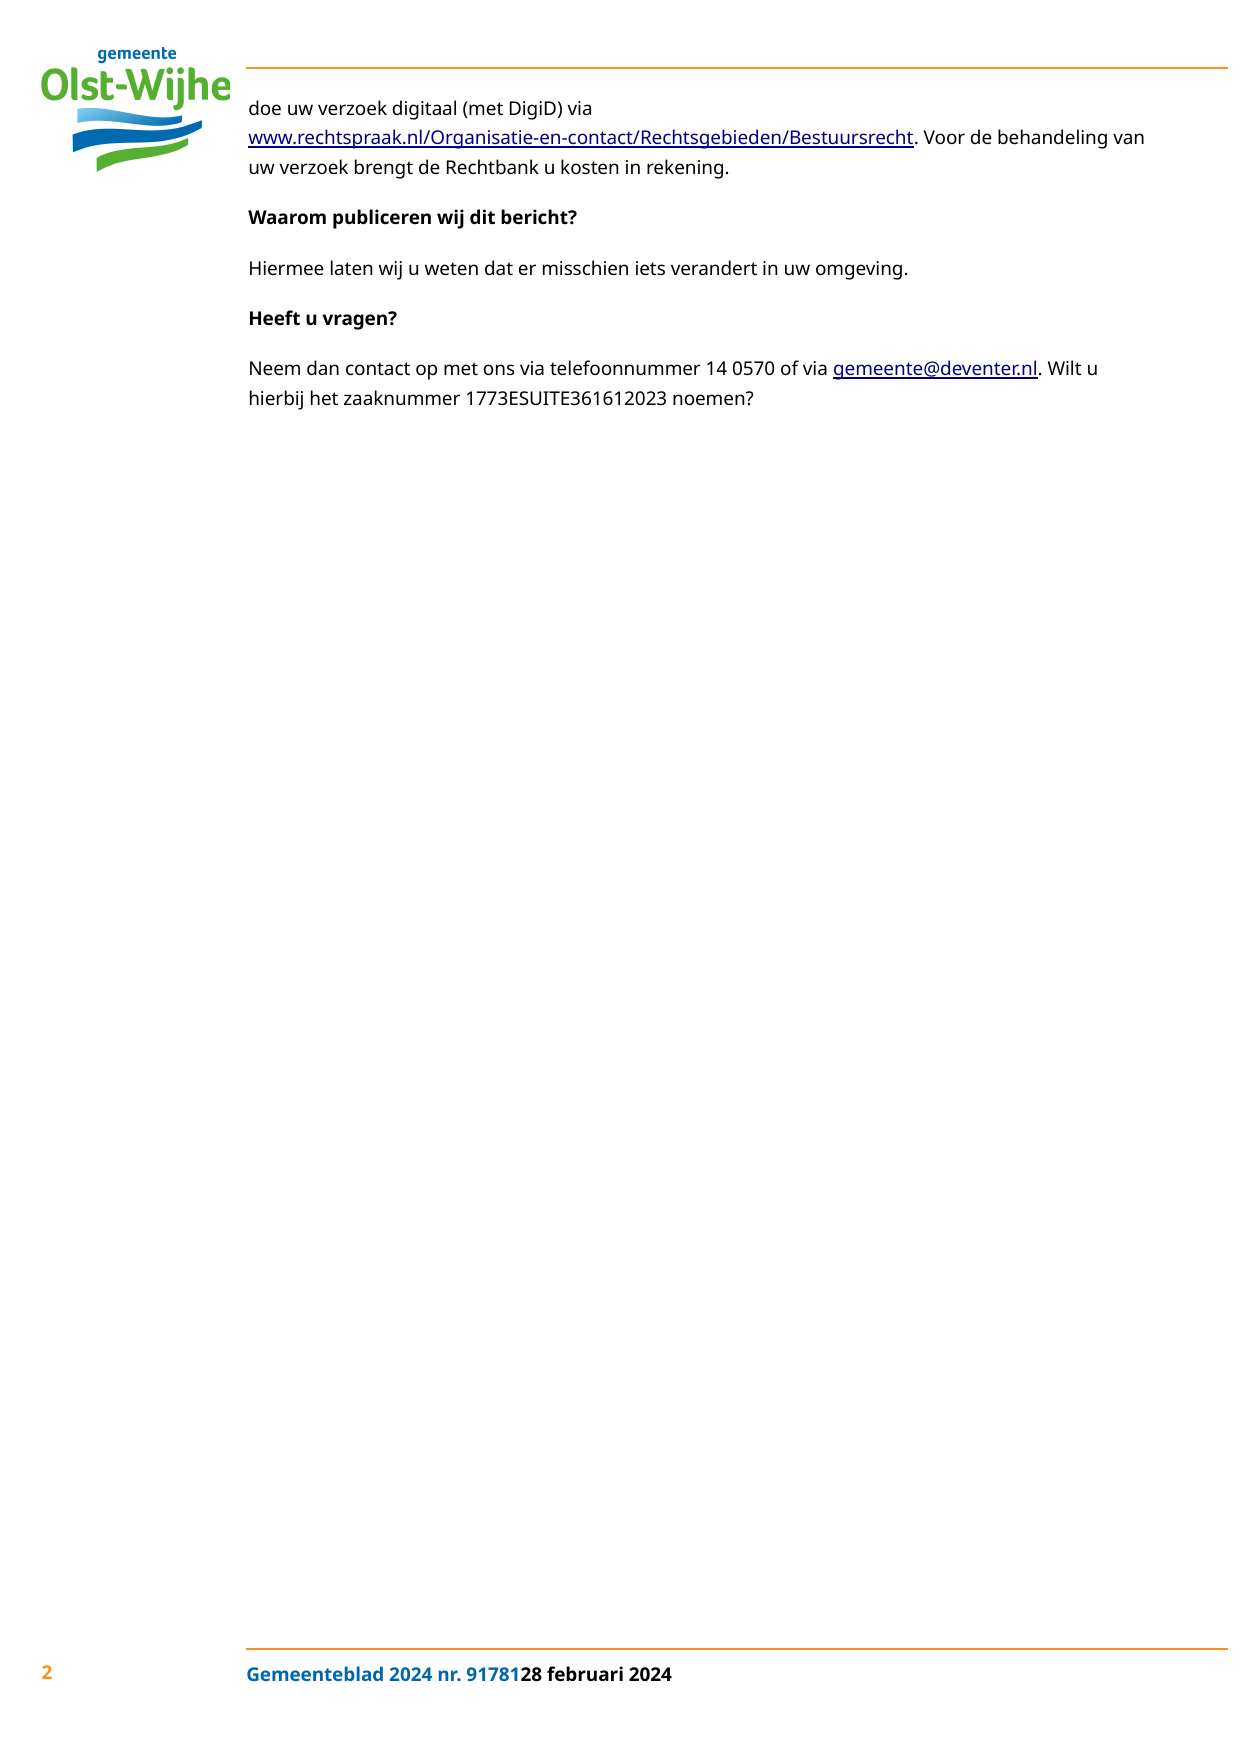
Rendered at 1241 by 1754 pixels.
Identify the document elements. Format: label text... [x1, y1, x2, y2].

text Neem dan contact op met ons via telefoonnummer 14 0570 of via gemeente@deventer.nl. Wilt u hierbij het zaaknummer 1773ESUITE361612023 noemen? [248, 356, 1152, 411]
text Hiermee laten wij u weten dat er misschien iets verandert in uw omgeving. [248, 255, 1152, 281]
picture [41, 47, 231, 172]
text doe uw verzoek digitaal (met DigiD) via www.rechtspraak.nl/Organisatie-en-contact/Rechtsgebieden/Bestuursrecht. Voor de behandeling van uw verzoek brengt de Rechtbank u kosten in rekening. [248, 95, 1152, 180]
text Heeft u vragen? [248, 305, 1152, 331]
text Waarom publiceren wij dit bericht? [248, 204, 1152, 230]
